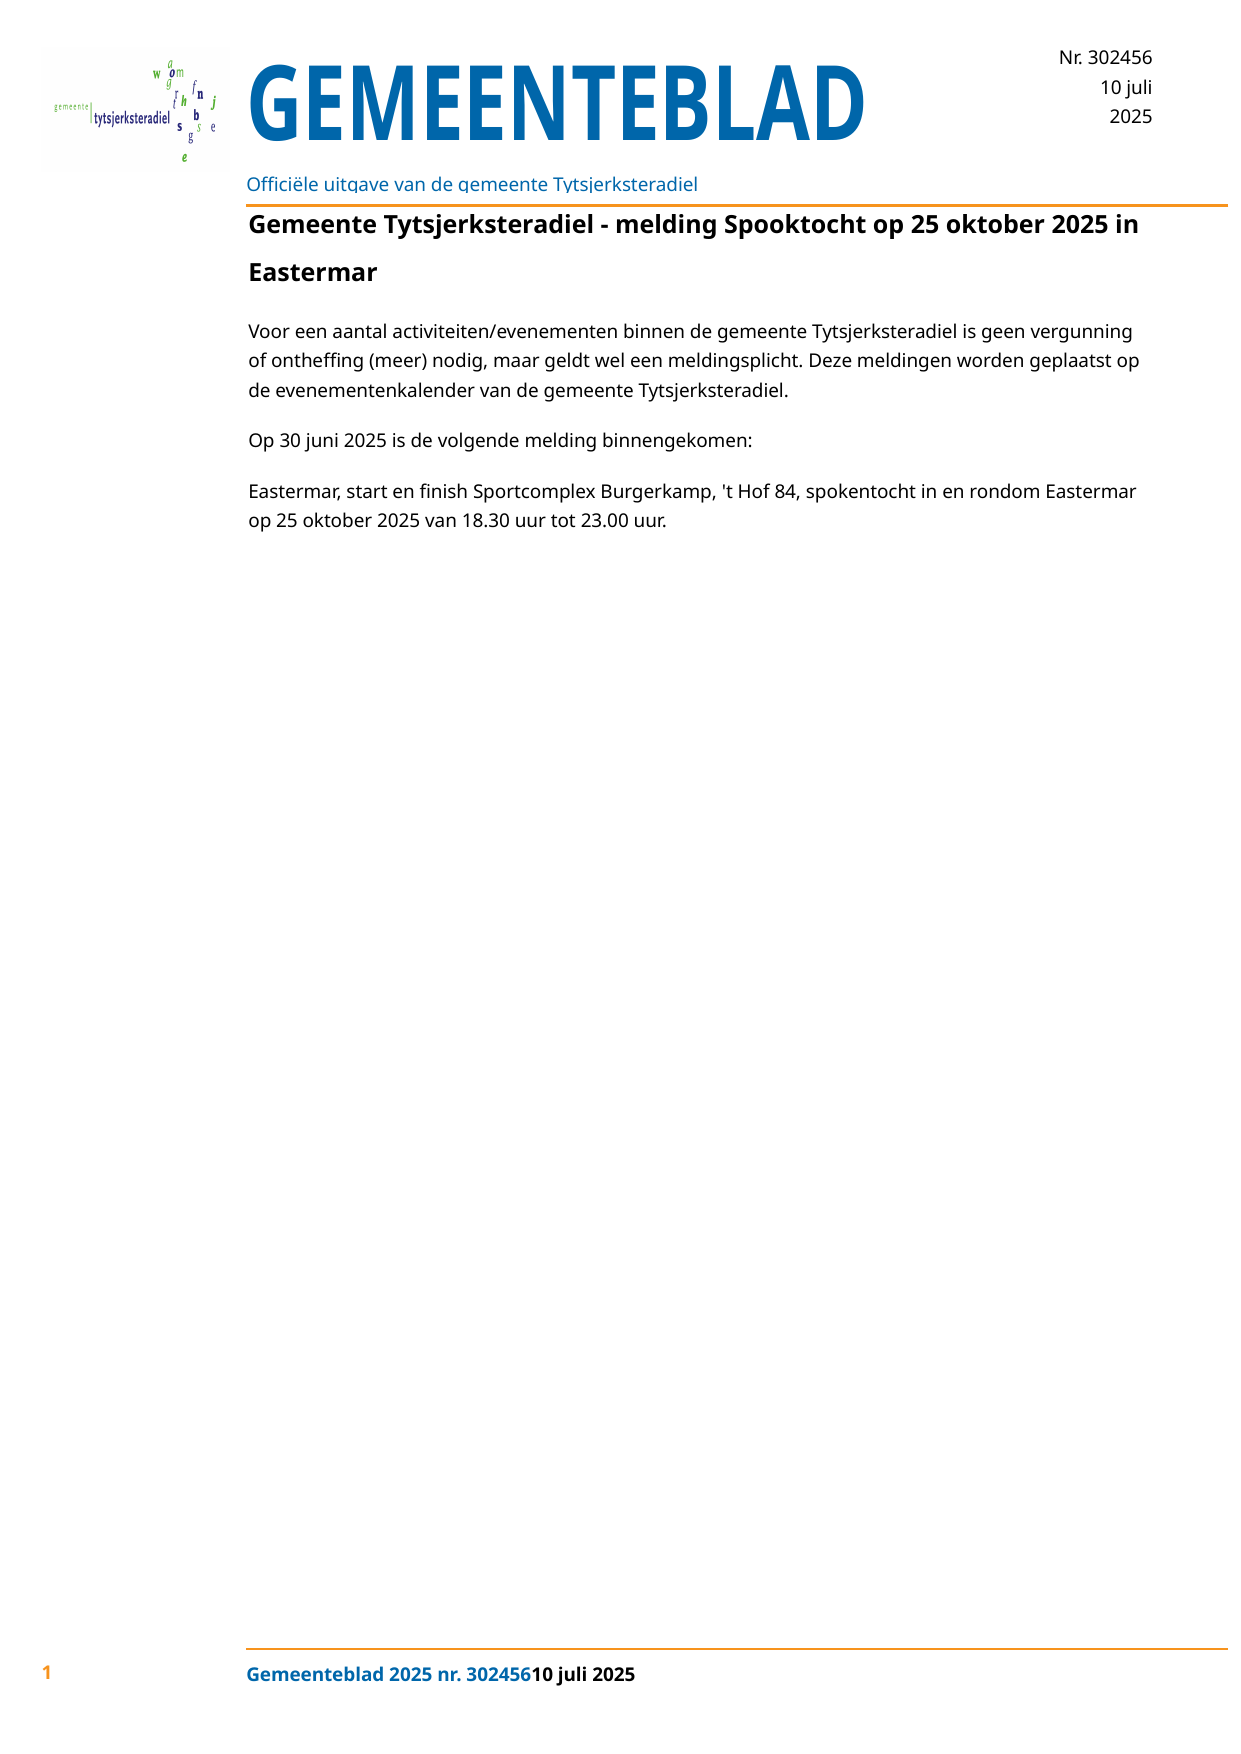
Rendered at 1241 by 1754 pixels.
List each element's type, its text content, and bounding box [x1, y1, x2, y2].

picture [41, 47, 231, 172]
text Op 30 juni 2025 is de volgende melding binnengekomen: [248, 427, 1152, 453]
text Gemeente Tytsjerksteradiel - melding Spooktocht op 25 oktober 2025 in Eastermar [248, 207, 1152, 288]
text Voor een aantal activiteiten/evenementen binnen de gemeente Tytsjerksteradiel is geen vergunning of ontheffing (meer) nodig, maar geldt wel een meldingsplicht. Deze meldingen worden geplaatst op de evenementenkalender van de gemeente Tytsjerksteradiel. [248, 318, 1152, 403]
text Eastermar, start en finish Sportcomplex Burgerkamp, 't Hof 84, spokentocht in en rondom Eastermar op 25 oktober 2025 van 18.30 uur tot 23.00 uur. [248, 478, 1152, 533]
